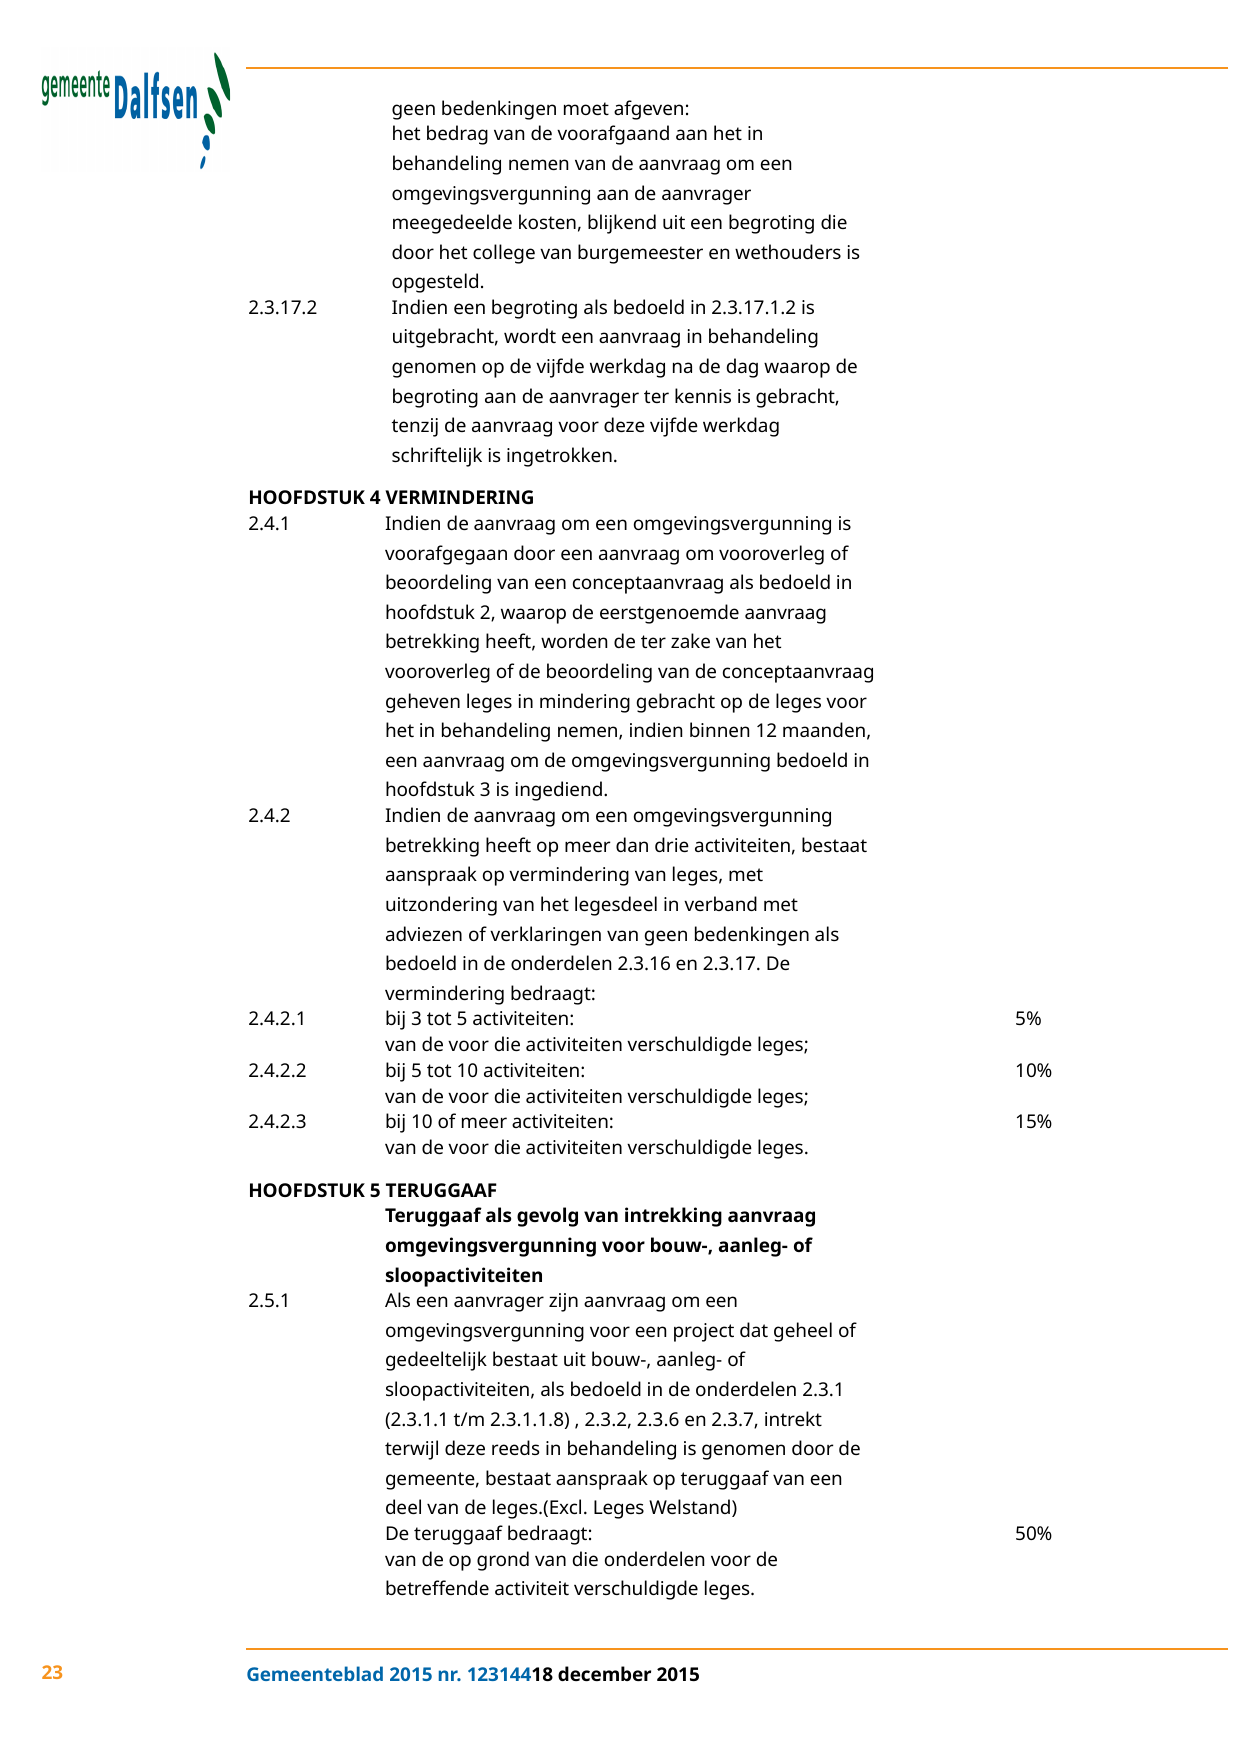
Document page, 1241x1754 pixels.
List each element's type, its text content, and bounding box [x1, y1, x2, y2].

table_cell [878, 1109, 1015, 1134]
table_cell 2.3.17.2 [248, 294, 391, 468]
table_header [1015, 1203, 1152, 1287]
table_cell [878, 1546, 1015, 1601]
table_cell 15% [1015, 1109, 1152, 1134]
table_cell [248, 121, 391, 294]
table_header [878, 1203, 1015, 1287]
table_cell [878, 1134, 1015, 1160]
table_cell van de voor die activiteiten verschuldigde leges; [385, 1083, 878, 1108]
table_cell [1015, 1546, 1152, 1601]
table_cell [1008, 294, 1152, 468]
table_cell 2.4.2 [248, 803, 385, 1006]
text HOOFDSTUK 5 TERUGGAAF [248, 1177, 1152, 1202]
table_cell 2.4.2.2 [248, 1057, 385, 1083]
table_cell [878, 1031, 1015, 1057]
table_cell 2.4.2.1 [248, 1006, 385, 1031]
table_cell van de op grond van die onderdelen voor de betreffende activiteit verschuldigde leges. [385, 1546, 878, 1601]
table_cell [1015, 1083, 1152, 1108]
table_cell [865, 294, 1008, 468]
table_cell van de voor die activiteiten verschuldigde leges. [385, 1134, 878, 1160]
table_header Teruggaaf als gevolg van intrekking aanvraag omgevingsvergunning voor bouw-, aanleg- of sloopactiviteiten [385, 1203, 878, 1287]
table_cell [878, 1288, 1015, 1520]
table_cell [1015, 1134, 1152, 1160]
table_cell van de voor die activiteiten verschuldigde leges; [385, 1031, 878, 1057]
table_cell [878, 1083, 1015, 1108]
table_cell Indien de aanvraag om een omgevingsvergunning betrekking heeft op meer dan drie activiteiten, bestaat aanspraak op vermindering van leges, met uitzondering van het legesdeel in verband met adviezen of verklaringen van geen bedenkingen als bedoeld in de onderdelen 2.3.16 en 2.3.17. De vermindering bedraagt: [385, 803, 878, 1006]
table_cell 50% [1015, 1520, 1152, 1546]
table_cell [248, 1520, 385, 1546]
table_cell 10% [1015, 1057, 1152, 1083]
table_cell geen bedenkingen moet afgeven: [391, 95, 865, 121]
table_cell [248, 1134, 385, 1160]
table_header Indien de aanvraag om een omgevingsvergunning is voorafgegaan door een aanvraag om vooroverleg of beoordeling van een conceptaanvraag als bedoeld in hoofdstuk 2, waarop de eerstgenoemde aanvraag betrekking heeft, worden de ter zake van het vooroverleg of de beoordeling van de conceptaanvraag geheven leges in mindering gebracht op de leges voor het in behandeling nemen, indien binnen 12 maanden, een aanvraag om de omgevingsvergunning bedoeld in hoofdstuk 3 is ingediend. [385, 510, 878, 802]
table_header [248, 1203, 385, 1287]
table_cell bij 5 tot 10 activiteiten: [385, 1057, 878, 1083]
table_cell bij 3 tot 5 activiteiten: [385, 1006, 878, 1031]
table_cell [865, 121, 1008, 294]
text HOOFDSTUK 4 VERMINDERING [248, 484, 1152, 510]
table_header [878, 510, 1015, 802]
table_cell [248, 1031, 385, 1057]
table_cell [878, 803, 1015, 1006]
table_cell 5% [1015, 1006, 1152, 1031]
table_cell [1008, 95, 1152, 121]
table_cell [1015, 1288, 1152, 1520]
table_cell het bedrag van de voorafgaand aan het in behandeling nemen van de aanvraag om een omgevingsvergunning aan de aanvrager meegedeelde kosten, blijkend uit een begroting die door het college van burgemeester en wethouders is opgesteld. [391, 121, 865, 294]
table_cell [878, 1057, 1015, 1083]
table_cell [1008, 121, 1152, 294]
table_cell [1015, 1031, 1152, 1057]
table_header [1015, 510, 1152, 802]
table_cell Als een aanvrager zijn aanvraag om een omgevingsvergunning voor een project dat geheel of gedeeltelijk bestaat uit bouw-, aanleg- of sloopactiviteiten, als bedoeld in de onderdelen 2.3.1 (2.3.1.1 t/m 2.3.1.1.8) , 2.3.2, 2.3.6 en 2.3.7, intrekt terwijl deze reeds in behandeling is genomen door de gemeente, bestaat aanspraak op teruggaaf van een deel van de leges.(Excl. Leges Welstand) [385, 1288, 878, 1520]
picture [41, 47, 231, 172]
table_cell [1015, 803, 1152, 1006]
table_cell 2.4.2.3 [248, 1109, 385, 1134]
table_cell [248, 95, 391, 121]
table_cell [865, 95, 1008, 121]
table_cell Indien een begroting als bedoeld in 2.3.17.1.2 is uitgebracht, wordt een aanvraag in behandeling genomen op de vijfde werkdag na de dag waarop de begroting aan de aanvrager ter kennis is gebracht, tenzij de aanvraag voor deze vijfde werkdag schriftelijk is ingetrokken. [391, 294, 865, 468]
table_cell bij 10 of meer activiteiten: [385, 1109, 878, 1134]
table_cell De teruggaaf bedraagt: [385, 1520, 878, 1546]
table_cell [878, 1520, 1015, 1546]
table_header 2.4.1 [248, 510, 385, 802]
table_cell 2.5.1 [248, 1288, 385, 1520]
table_cell [248, 1083, 385, 1108]
table_cell [878, 1006, 1015, 1031]
table_cell [248, 1546, 385, 1601]
